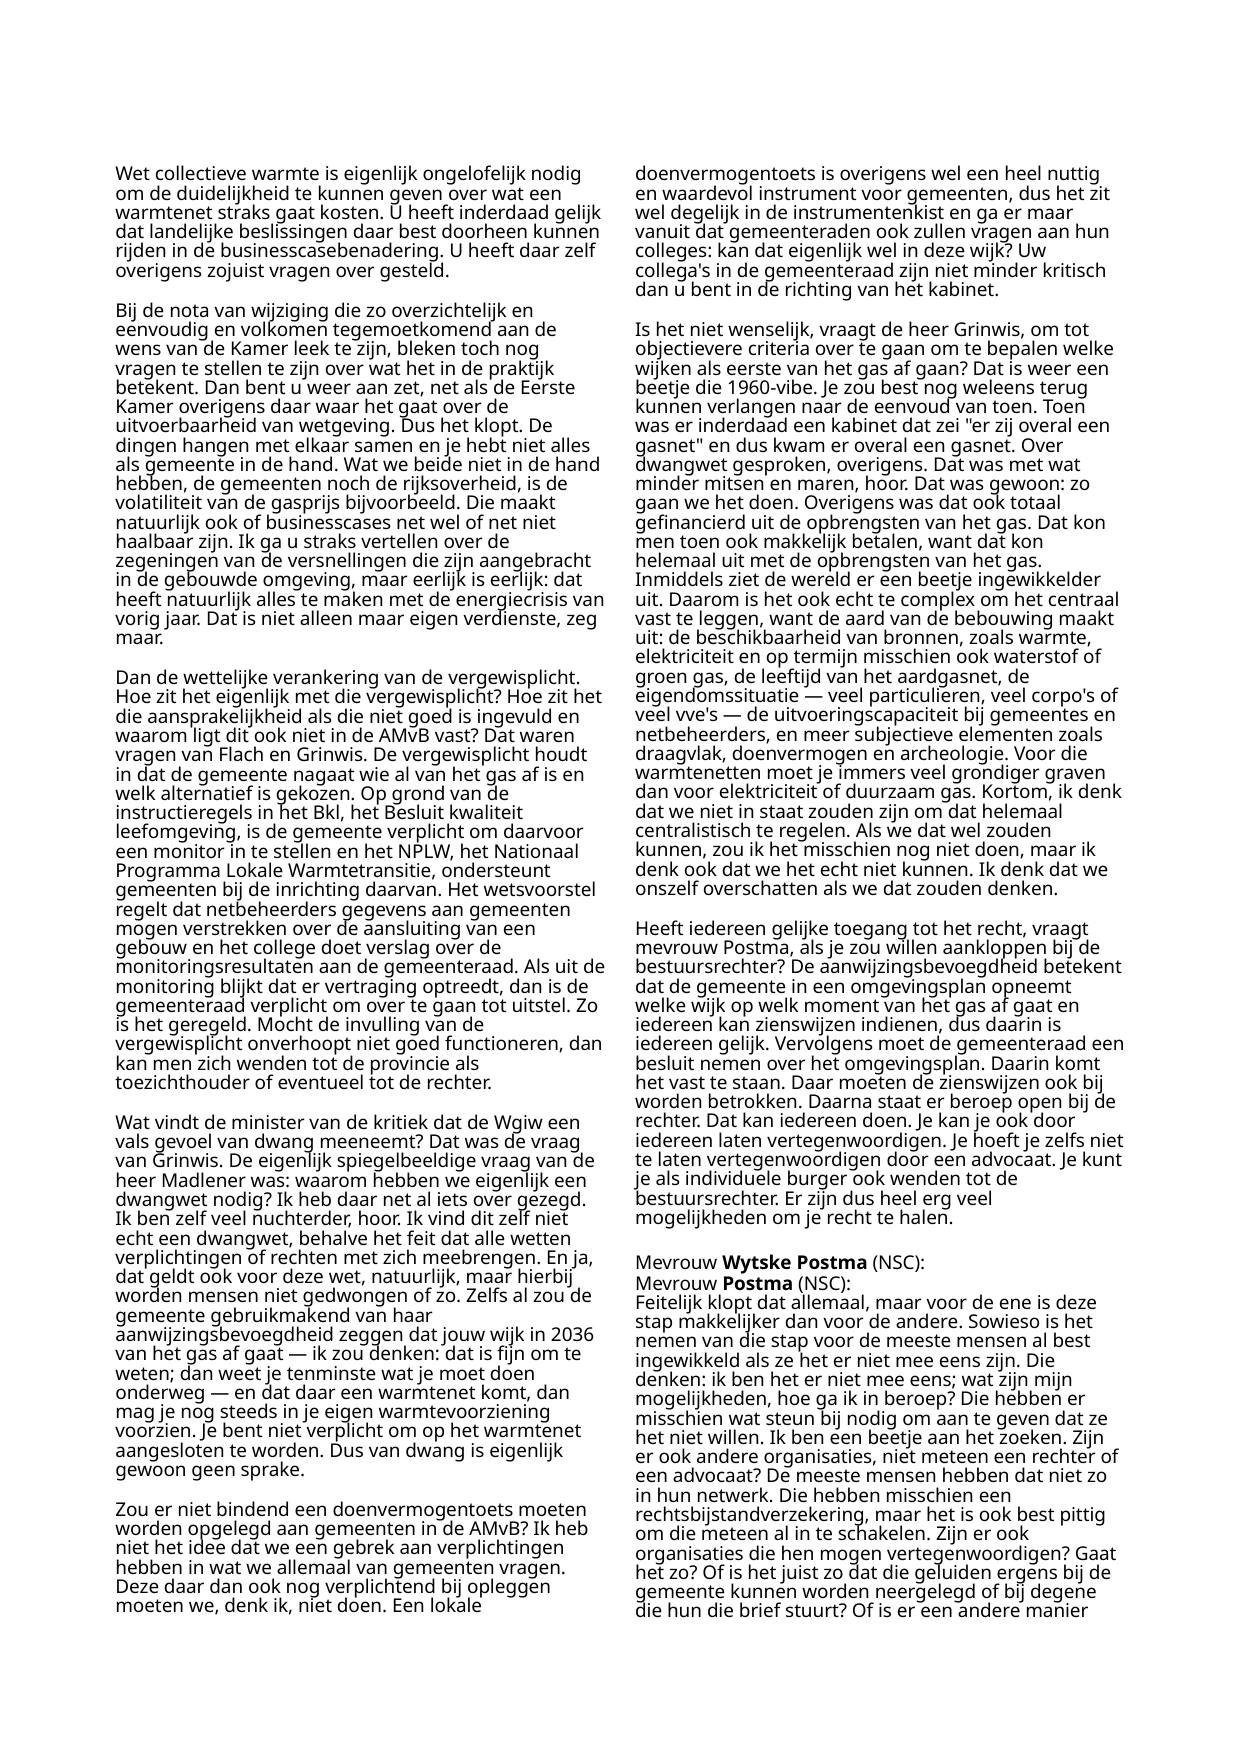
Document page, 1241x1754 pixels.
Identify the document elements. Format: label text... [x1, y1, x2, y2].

text Heeft iedereen gelijke toegang tot het recht, vraagt mevrouw Postma, als je zou willen aankloppen bij de bestuursrechter? De aanwijzingsbevoegdheid betekent dat de gemeente in een omgevingsplan opneemt welke wijk op welk moment van het gas af gaat en iedereen kan zienswijzen indienen, dus daarin is iedereen gelijk. Vervolgens moet de gemeenteraad een besluit nemen over het omgevingsplan. Daarin komt het vast te staan. Daar moeten de zienswijzen ook bij worden betrokken. Daarna staat er beroep open bij de rechter. Dat kan iedereen doen. Je kan je ook door iedereen laten vertegenwoordigen. Je hoeft je zelfs niet te laten vertegenwoordigen door een advocaat. Je kunt je als individuele burger ook wenden tot de bestuursrechter. Er zijn dus heel erg veel mogelijkheden om je recht te halen. [635, 920, 1125, 1228]
text Feitelijk klopt dat allemaal, maar voor de ene is deze stap makkelijker dan voor de andere. Sowieso is het nemen van die stap voor de meeste mensen al best ingewikkeld als ze het er niet mee eens zijn. Die denken: ik ben het er niet mee eens; wat zijn mijn mogelijkheden, hoe ga ik in beroep? Die hebben er misschien wat steun bij nodig om aan te geven dat ze het niet willen. Ik ben een beetje aan het zoeken. Zijn er ook andere organisaties, niet meteen een rechter of een advocaat? De meeste mensen hebben dat niet zo in hun netwerk. Die hebben misschien een rechtsbijstandverzekering, maar het is ook best pittig om die meteen al in te schakelen. Zijn er ook organisaties die hen mogen vertegenwoordigen? Gaat het zo? Of is het juist zo dat die geluiden ergens bij de gemeente kunnen worden neergelegd of bij degene die hun die brief stuurt? Of is er een andere manier [635, 1294, 1125, 1622]
text Zou er niet bindend een doenvermogentoets moeten worden opgelegd aan gemeenten in de AMvB? Ik heb niet het idee dat we een gebrek aan verplichtingen hebben in wat we allemaal van gemeenten vragen. Deze daar dan ook nog verplichtend bij opleggen moeten we, denk ik, niet doen. Een lokale [115, 1501, 605, 1616]
text Wet collectieve warmte is eigenlijk ongelofelijk nodig om de duidelijkheid te kunnen geven over wat een warmtenet straks gaat kosten. U heeft inderdaad gelijk dat landelijke beslissingen daar best doorheen kunnen rijden in de businesscasebenadering. U heeft daar zelf overigens zojuist vragen over gesteld. [115, 165, 605, 281]
text Mevrouw Postma (NSC): [635, 1275, 1125, 1294]
text doenvermogentoets is overigens wel een heel nuttig en waardevol instrument voor gemeenten, dus het zit wel degelijk in de instrumentenkist en ga er maar vanuit dat gemeenteraden ook zullen vragen aan hun colleges: kan dat eigenlijk wel in deze wijk? Uw collega's in de gemeenteraad zijn niet minder kritisch dan u bent in de richting van het kabinet. [635, 165, 1125, 300]
text Dan de wettelijke verankering van de vergewisplicht. Hoe zit het eigenlijk met die vergewisplicht? Hoe zit het die aansprakelijkheid als die niet goed is ingevuld en waarom ligt dit ook niet in de AMvB vast? Dat waren vragen van Flach en Grinwis. De vergewisplicht houdt in dat de gemeente nagaat wie al van het gas af is en welk alternatief is gekozen. Op grond van de instructieregels in het Bkl, het Besluit kwaliteit leefomgeving, is de gemeente verplicht om daarvoor een monitor in te stellen en het NPLW, het Nationaal Programma Lokale Warmtetransitie, ondersteunt gemeenten bij de inrichting daarvan. Het wetsvoorstel regelt dat netbeheerders gegevens aan gemeenten mogen verstrekken over de aansluiting van een gebouw en het college doet verslag over de monitoringsresultaten aan de gemeenteraad. Als uit de monitoring blijkt dat er vertraging optreedt, dan is de gemeenteraad verplicht om over te gaan tot uitstel. Zo is het geregeld. Mocht de invulling van de vergewisplicht onverhoopt niet goed functioneren, dan kan men zich wenden tot de provincie als toezichthouder of eventueel tot de rechter. [115, 669, 605, 1093]
text Is het niet wenselijk, vraagt de heer Grinwis, om tot objectievere criteria over te gaan om te bepalen welke wijken als eerste van het gas af gaan? Dat is weer een beetje die 1960-vibe. Je zou best nog weleens terug kunnen verlangen naar de eenvoud van toen. Toen was er inderdaad een kabinet dat zei "er zij overal een gasnet" en dus kwam er overal een gasnet. Over dwangwet gesproken, overigens. Dat was met wat minder mitsen en maren, hoor. Dat was gewoon: zo gaan we het doen. Overigens was dat ook totaal gefinancierd uit de opbrengsten van het gas. Dat kon men toen ook makkelijk betalen, want dat kon helemaal uit met de opbrengsten van het gas. Inmiddels ziet de wereld er een beetje ingewikkelder uit. Daarom is het ook echt te complex om het centraal vast te leggen, want de aard van de bebouwing maakt uit: de beschikbaarheid van bronnen, zoals warmte, elektriciteit en op termijn misschien ook waterstof of groen gas, de leeftijd van het aardgasnet, de eigendomssituatie — veel particulieren, veel corpo's of veel vve's — de uitvoeringscapaciteit bij gemeentes en netbeheerders, en meer subjectieve elementen zoals draagvlak, doenvermogen en archeologie. Voor die warmtenetten moet je immers veel grondiger graven dan voor elektriciteit of duurzaam gas. Kortom, ik denk dat we niet in staat zouden zijn om dat helemaal centralistisch te regelen. Als we dat wel zouden kunnen, zou ik het misschien nog niet doen, maar ik denk ook dat we het echt niet kunnen. Ik denk dat we onszelf overschatten als we dat zouden denken. [635, 321, 1125, 899]
text Wat vindt de minister van de kritiek dat de Wgiw een vals gevoel van dwang meeneemt? Dat was de vraag van Grinwis. De eigenlijk spiegelbeeldige vraag van de heer Madlener was: waarom hebben we eigenlijk een dwangwet nodig? Ik heb daar net al iets over gezegd. Ik ben zelf veel nuchterder, hoor. Ik vind dit zelf niet echt een dwangwet, behalve het feit dat alle wetten verplichtingen of rechten met zich meebrengen. En ja, dat geldt ook voor deze wet, natuurlijk, maar hierbij worden mensen niet gedwongen of zo. Zelfs al zou de gemeente gebruikmakend van haar aanwijzingsbevoegdheid zeggen dat jouw wijk in 2036 van het gas af gaat — ik zou denken: dat is fijn om te weten; dan weet je tenminste wat je moet doen onderweg — en dat daar een warmtenet komt, dan mag je nog steeds in je eigen warmtevoorziening voorzien. Je bent niet verplicht om op het warmtenet aangesloten te worden. Dus van dwang is eigenlijk gewoon geen sprake. [115, 1114, 605, 1480]
text Mevrouw Wytske Postma (NSC): [635, 1249, 1125, 1275]
text Bij de nota van wijziging die zo overzichtelijk en eenvoudig en volkomen tegemoetkomend aan de wens van de Kamer leek te zijn, bleken toch nog vragen te stellen te zijn over wat het in de praktijk betekent. Dan bent u weer aan zet, net als de Eerste Kamer overigens daar waar het gaat over de uitvoerbaarheid van wetgeving. Dus het klopt. De dingen hangen met elkaar samen en je hebt niet alles als gemeente in de hand. Wat we beide niet in de hand hebben, de gemeenten noch de rijksoverheid, is de volatiliteit van de gasprijs bijvoorbeeld. Die maakt natuurlijk ook of businesscases net wel of net niet haalbaar zijn. Ik ga u straks vertellen over de zegeningen van de versnellingen die zijn aangebracht in de gebouwde omgeving, maar eerlijk is eerlijk: dat heeft natuurlijk alles te maken met de energiecrisis van vorig jaar. Dat is niet alleen maar eigen verdienste, zeg maar. [115, 302, 605, 648]
